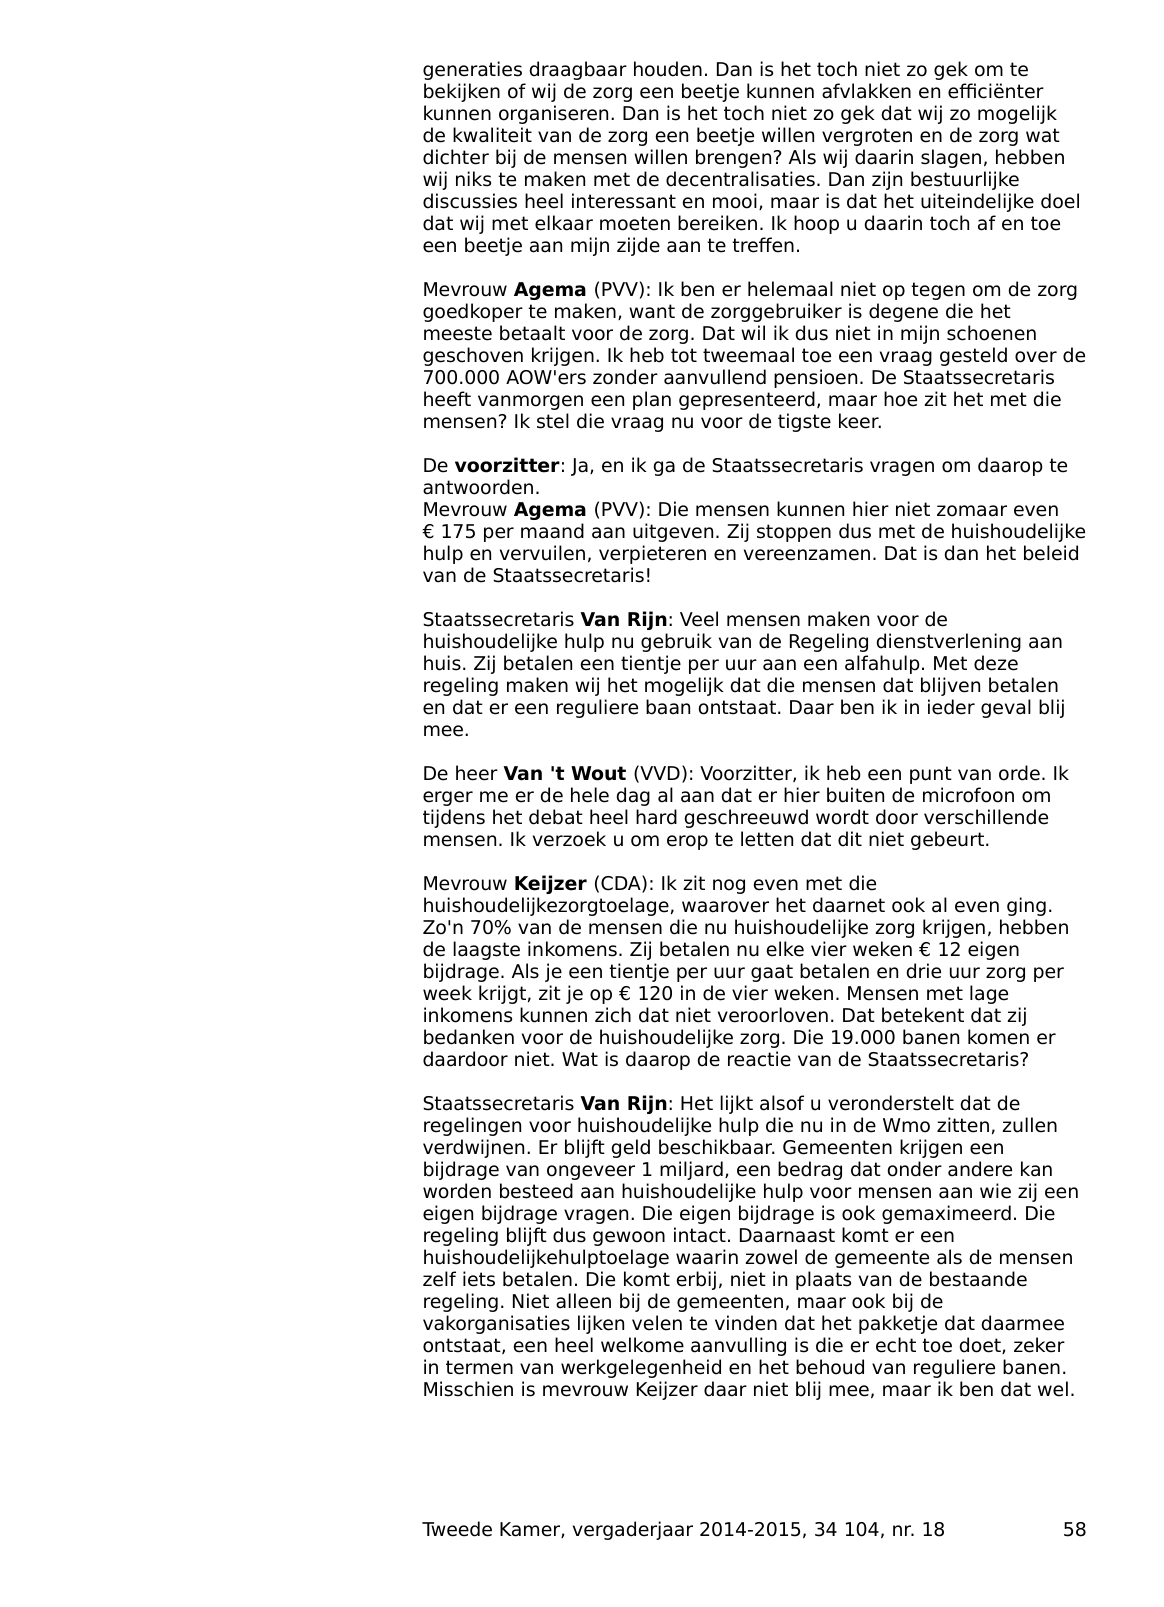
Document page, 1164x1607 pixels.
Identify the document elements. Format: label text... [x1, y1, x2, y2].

text Mevrouw Keijzer (CDA): Ik zit nog even met die huishoudelijkezorgtoelage, waarover het daarnet ook al even ging. Zo'n 70% van de mensen die nu huishoudelijke zorg krijgen, hebben de laagste inkomens. Zij betalen nu elke vier weken € 12 eigen bijdrage. Als je een tientje per uur gaat betalen en drie uur zorg per week krijgt, zit je op € 120 in de vier weken. Mensen met lage inkomens kunnen zich dat niet veroorloven. Dat betekent dat zij bedanken voor de huishoudelijke zorg. Die 19.000 banen komen er daardoor niet. Wat is daarop de reactie van de Staatssecretaris? [422, 873, 1087, 1071]
text generaties draagbaar houden. Dan is het toch niet zo gek om te bekijken of wij de zorg een beetje kunnen afvlakken en efficiënter kunnen organiseren. Dan is het toch niet zo gek dat wij zo mogelijk de kwaliteit van de zorg een beetje willen vergroten en de zorg wat dichter bij de mensen willen brengen? Als wij daarin slagen, hebben wij niks te maken met de decentralisaties. Dan zijn bestuurlijke discussies heel interessant en mooi, maar is dat het uiteindelijke doel dat wij met elkaar moeten bereiken. Ik hoop u daarin toch af en toe een beetje aan mijn zijde aan te treffen. [422, 59, 1087, 257]
text De heer Van 't Wout (VVD): Voorzitter, ik heb een punt van orde. Ik erger me er de hele dag al aan dat er hier buiten de microfoon om tijdens het debat heel hard geschreeuwd wordt door verschillende mensen. Ik verzoek u om erop te letten dat dit niet gebeurt. [422, 763, 1087, 851]
text Staatssecretaris Van Rijn: Het lijkt alsof u veronderstelt dat de regelingen voor huishoudelijke hulp die nu in de Wmo zitten, zullen verdwijnen. Er blijft geld beschikbaar. Gemeenten krijgen een bijdrage van ongeveer 1 miljard, een bedrag dat onder andere kan worden besteed aan huishoudelijke hulp voor mensen aan wie zij een eigen bijdrage vragen. Die eigen bijdrage is ook gemaximeerd. Die regeling blijft dus gewoon intact. Daarnaast komt er een huishoudelijkehulptoelage waarin zowel de gemeente als de mensen zelf iets betalen. Die komt erbij, niet in plaats van de bestaande regeling. Niet alleen bij de gemeenten, maar ook bij de vakorganisaties lijken velen te vinden dat het pakketje dat daarmee ontstaat, een heel welkome aanvulling is die er echt toe doet, zeker in termen van werkgelegenheid en het behoud van reguliere banen. Misschien is mevrouw Keijzer daar niet blij mee, maar ik ben dat wel. [422, 1093, 1087, 1401]
text De voorzitter: Ja, en ik ga de Staatssecretaris vragen om daarop te antwoorden. [422, 455, 1087, 499]
text Staatssecretaris Van Rijn: Veel mensen maken voor de huishoudelijke hulp nu gebruik van de Regeling dienstverlening aan huis. Zij betalen een tientje per uur aan een alfahulp. Met deze regeling maken wij het mogelijk dat die mensen dat blijven betalen en dat er een reguliere baan ontstaat. Daar ben ik in ieder geval blij mee. [422, 609, 1087, 741]
text Mevrouw Agema (PVV): Ik ben er helemaal niet op tegen om de zorg goedkoper te maken, want de zorggebruiker is degene die het meeste betaalt voor de zorg. Dat wil ik dus niet in mijn schoenen geschoven krijgen. Ik heb tot tweemaal toe een vraag gesteld over de 700.000 AOW'ers zonder aanvullend pensioen. De Staatssecretaris heeft vanmorgen een plan gepresenteerd, maar hoe zit het met die mensen? Ik stel die vraag nu voor de tigste keer. [422, 279, 1087, 433]
text Mevrouw Agema (PVV): Die mensen kunnen hier niet zomaar even € 175 per maand aan uitgeven. Zij stoppen dus met de huishoudelijke hulp en vervuilen, verpieteren en vereenzamen. Dat is dan het beleid van de Staatssecretaris! [422, 499, 1087, 587]
